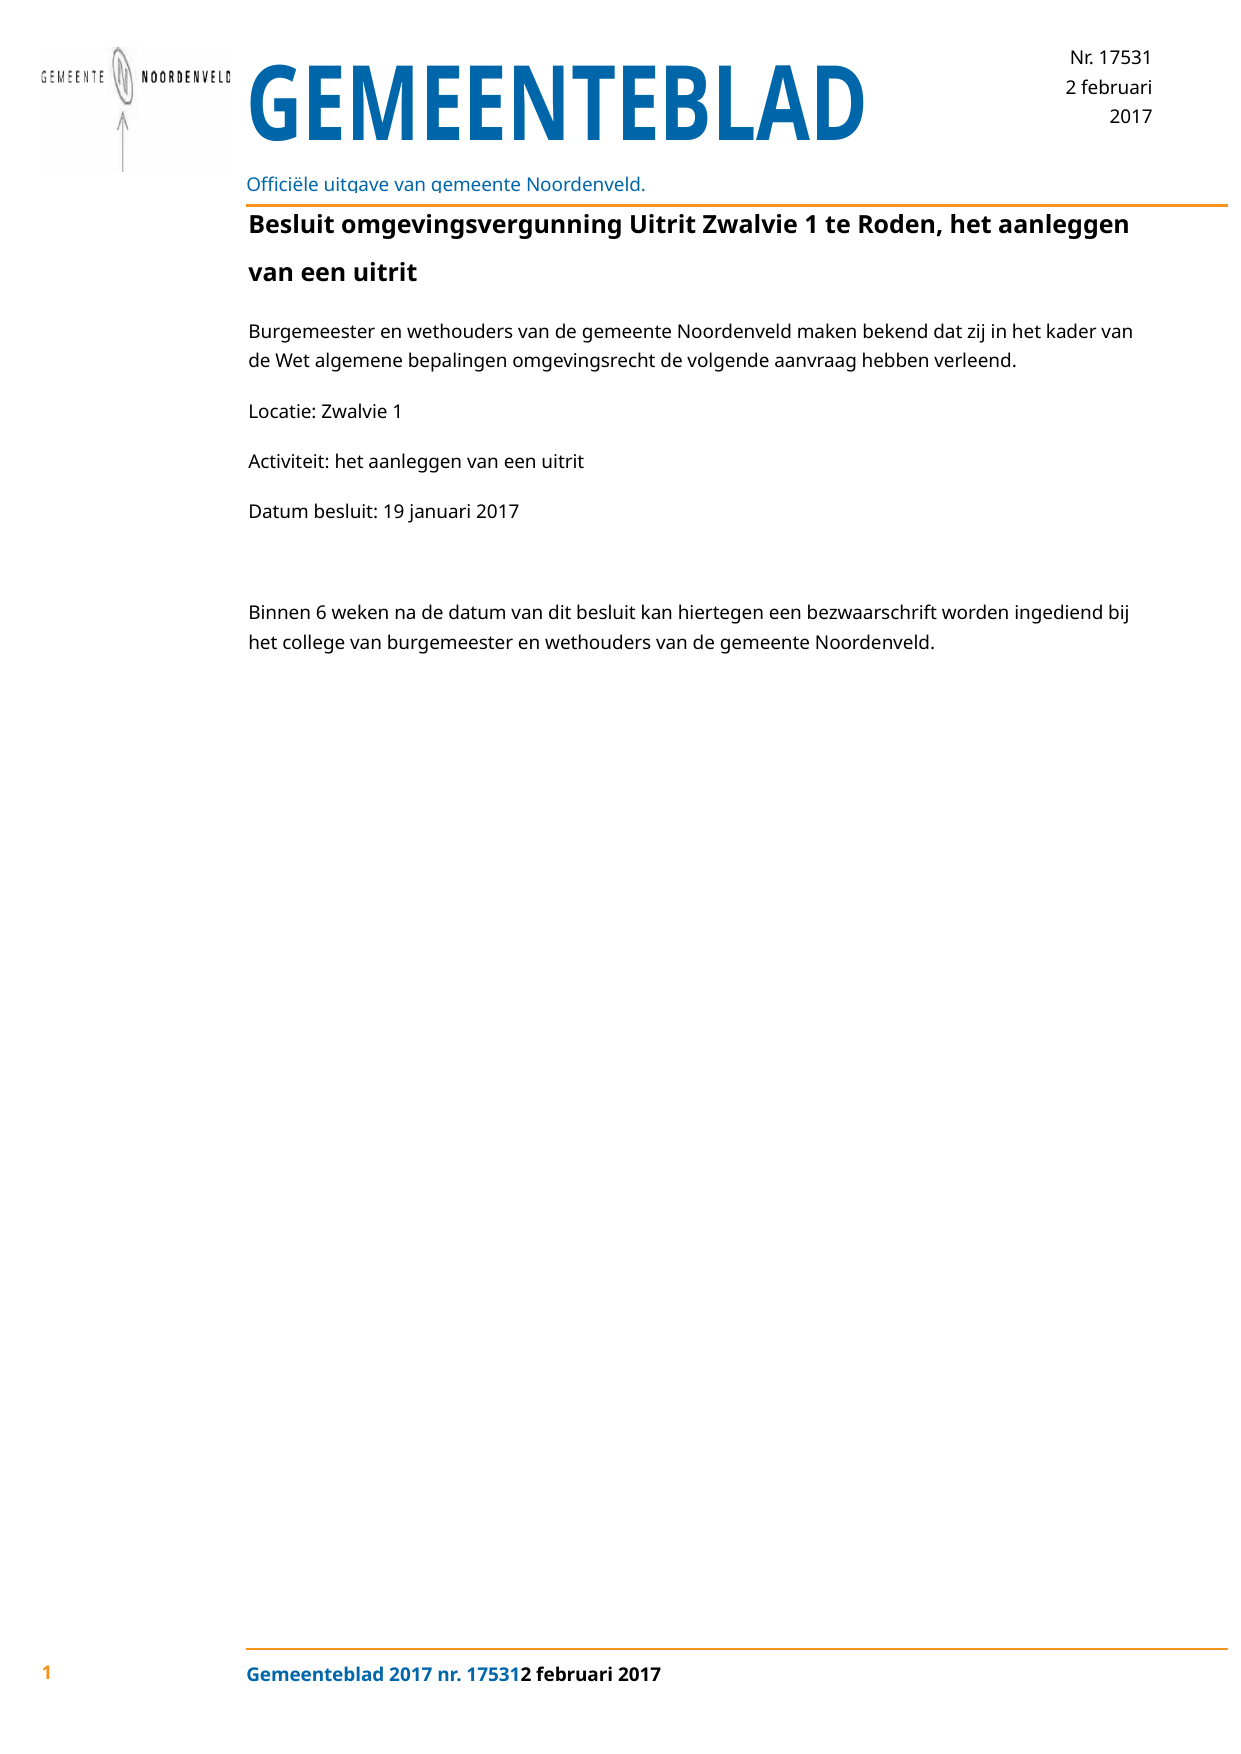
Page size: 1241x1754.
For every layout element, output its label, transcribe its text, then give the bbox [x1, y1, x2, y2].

text Besluit omgevingsvergunning Uitrit Zwalvie 1 te Roden, het aanleggen van een uitrit [248, 207, 1152, 288]
text Datum besluit: 19 januari 2017 [248, 499, 1152, 524]
picture [41, 47, 231, 172]
text Burgemeester en wethouders van de gemeente Noordenveld maken bekend dat zij in het kader van de Wet algemene bepalingen omgevingsrecht de volgende aanvraag hebben verleend. [248, 318, 1152, 373]
text Activiteit: het aanleggen van een uitrit [248, 448, 1152, 474]
text Binnen 6 weken na de datum van dit besluit kan hiertegen een bezwaarschrift worden ingediend bij het college van burgemeester en wethouders van de gemeente Noordenveld. [248, 599, 1152, 655]
text Locatie: Zwalvie 1 [248, 398, 1152, 424]
